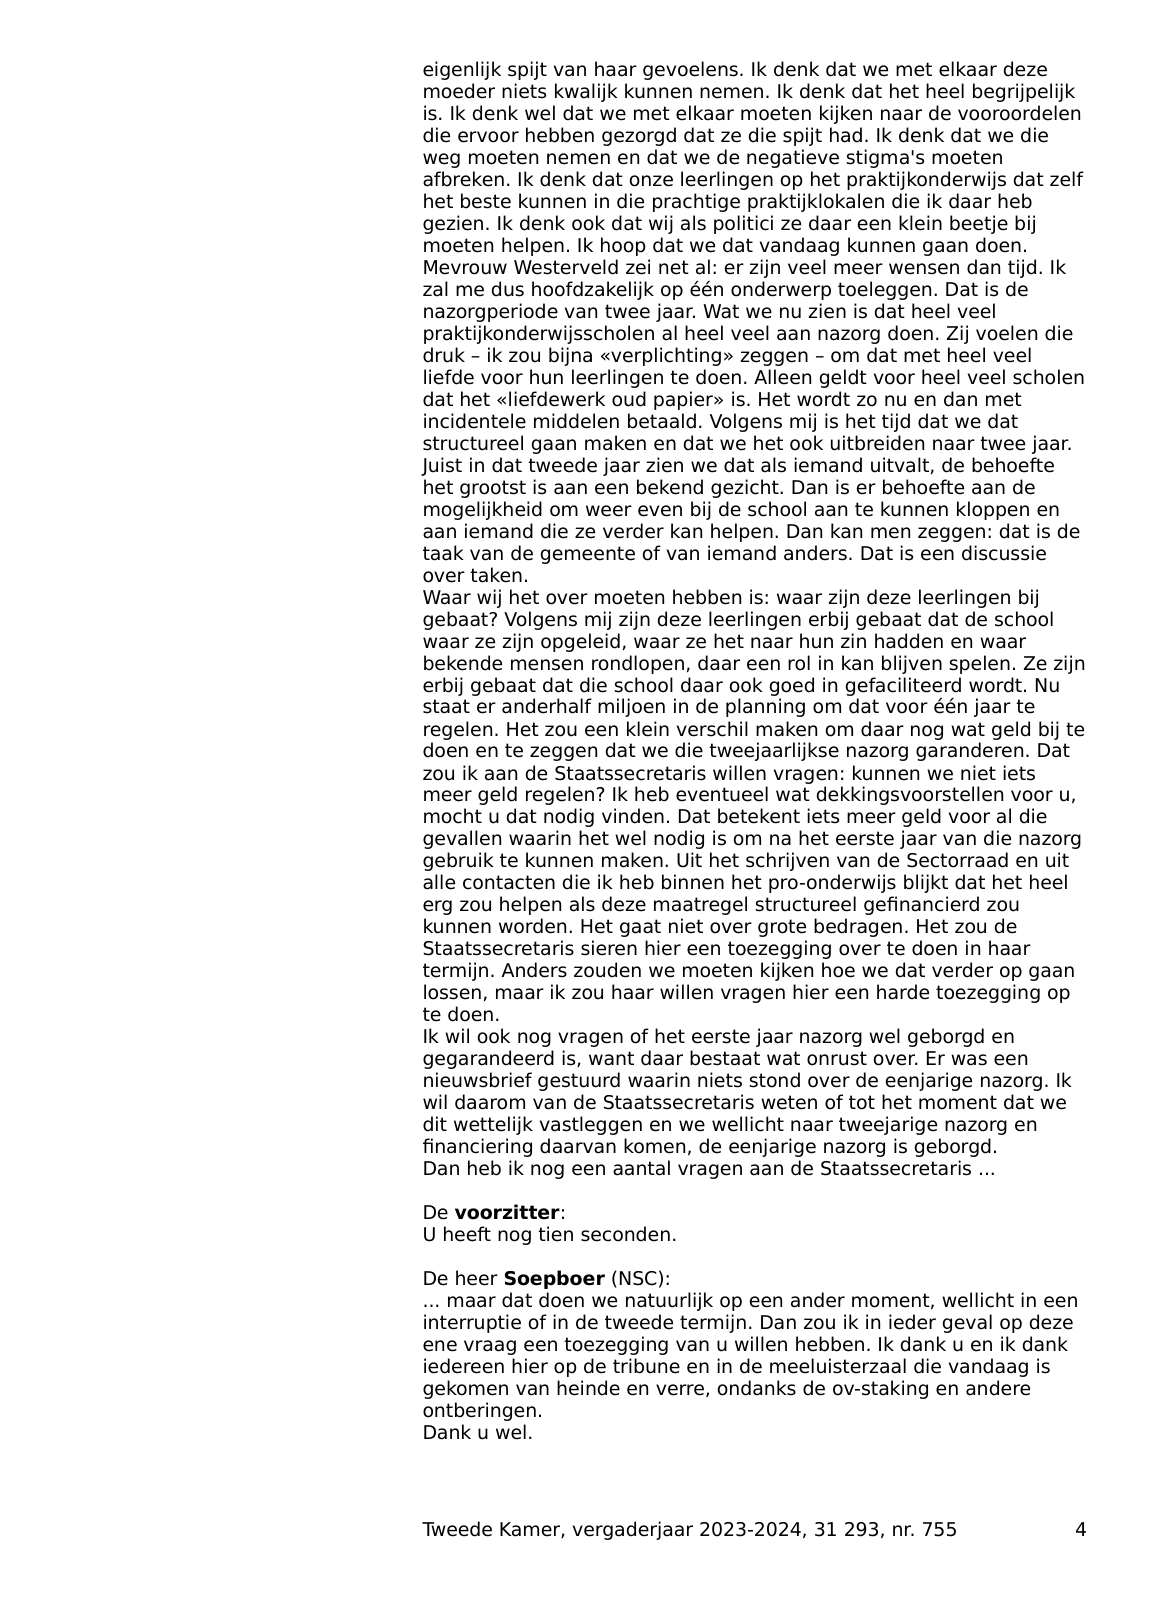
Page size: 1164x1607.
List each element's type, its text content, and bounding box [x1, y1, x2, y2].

text Ik wil ook nog vragen of het eerste jaar nazorg wel geborgd en gegarandeerd is, want daar bestaat wat onrust over. Er was een nieuwsbrief gestuurd waarin niets stond over de eenjarige nazorg. Ik wil daarom van de Staatssecretaris weten of tot het moment dat we dit wettelijk vastleggen en we wellicht naar tweejarige nazorg en financiering daarvan komen, de eenjarige nazorg is geborgd. [422, 1026, 1087, 1158]
text De voorzitter: [422, 1202, 1087, 1224]
text Mevrouw Westerveld zei net al: er zijn veel meer wensen dan tijd. Ik zal me dus hoofdzakelijk op één onderwerp toeleggen. Dat is de nazorgperiode van twee jaar. Wat we nu zien is dat heel veel praktijkonderwijsscholen al heel veel aan nazorg doen. Zij voelen die druk – ik zou bijna «verplichting» zeggen – om dat met heel veel liefde voor hun leerlingen te doen. Alleen geldt voor heel veel scholen dat het «liefdewerk oud papier» is. Het wordt zo nu en dan met incidentele middelen betaald. Volgens mij is het tijd dat we dat structureel gaan maken en dat we het ook uitbreiden naar twee jaar. Juist in dat tweede jaar zien we dat als iemand uitvalt, de behoefte het grootst is aan een bekend gezicht. Dan is er behoefte aan de mogelijkheid om weer even bij de school aan te kunnen kloppen en aan iemand die ze verder kan helpen. Dan kan men zeggen: dat is de taak van de gemeente of van iemand anders. Dat is een discussie over taken. [422, 257, 1087, 587]
text De heer Soepboer (NSC): [422, 1268, 1087, 1290]
text Dan heb ik nog een aantal vragen aan de Staatssecretaris ... [422, 1158, 1087, 1180]
text U heeft nog tien seconden. [422, 1224, 1087, 1246]
text ... maar dat doen we natuurlijk op een ander moment, wellicht in een interruptie of in de tweede termijn. Dan zou ik in ieder geval op deze ene vraag een toezegging van u willen hebben. Ik dank u en ik dank iedereen hier op de tribune en in de meeluisterzaal die vandaag is gekomen van heinde en verre, ondanks de ov-staking en andere ontberingen. [422, 1290, 1087, 1422]
text eigenlijk spijt van haar gevoelens. Ik denk dat we met elkaar deze moeder niets kwalijk kunnen nemen. Ik denk dat het heel begrijpelijk is. Ik denk wel dat we met elkaar moeten kijken naar de vooroordelen die ervoor hebben gezorgd dat ze die spijt had. Ik denk dat we die weg moeten nemen en dat we de negatieve stigma's moeten afbreken. Ik denk dat onze leerlingen op het praktijkonderwijs dat zelf het beste kunnen in die prachtige praktijklokalen die ik daar heb gezien. Ik denk ook dat wij als politici ze daar een klein beetje bij moeten helpen. Ik hoop dat we dat vandaag kunnen gaan doen. [422, 59, 1087, 257]
text Dank u wel. [422, 1422, 1087, 1444]
text Waar wij het over moeten hebben is: waar zijn deze leerlingen bij gebaat? Volgens mij zijn deze leerlingen erbij gebaat dat de school waar ze zijn opgeleid, waar ze het naar hun zin hadden en waar bekende mensen rondlopen, daar een rol in kan blijven spelen. Ze zijn erbij gebaat dat die school daar ook goed in gefaciliteerd wordt. Nu staat er anderhalf miljoen in de planning om dat voor één jaar te regelen. Het zou een klein verschil maken om daar nog wat geld bij te doen en te zeggen dat we die tweejaarlijkse nazorg garanderen. Dat zou ik aan de Staatssecretaris willen vragen: kunnen we niet iets meer geld regelen? Ik heb eventueel wat dekkingsvoorstellen voor u, mocht u dat nodig vinden. Dat betekent iets meer geld voor al die gevallen waarin het wel nodig is om na het eerste jaar van die nazorg gebruik te kunnen maken. Uit het schrijven van de Sectorraad en uit alle contacten die ik heb binnen het pro-onderwijs blijkt dat het heel erg zou helpen als deze maatregel structureel gefinancierd zou kunnen worden. Het gaat niet over grote bedragen. Het zou de Staatssecretaris sieren hier een toezegging over te doen in haar termijn. Anders zouden we moeten kijken hoe we dat verder op gaan lossen, maar ik zou haar willen vragen hier een harde toezegging op te doen. [422, 587, 1087, 1026]
